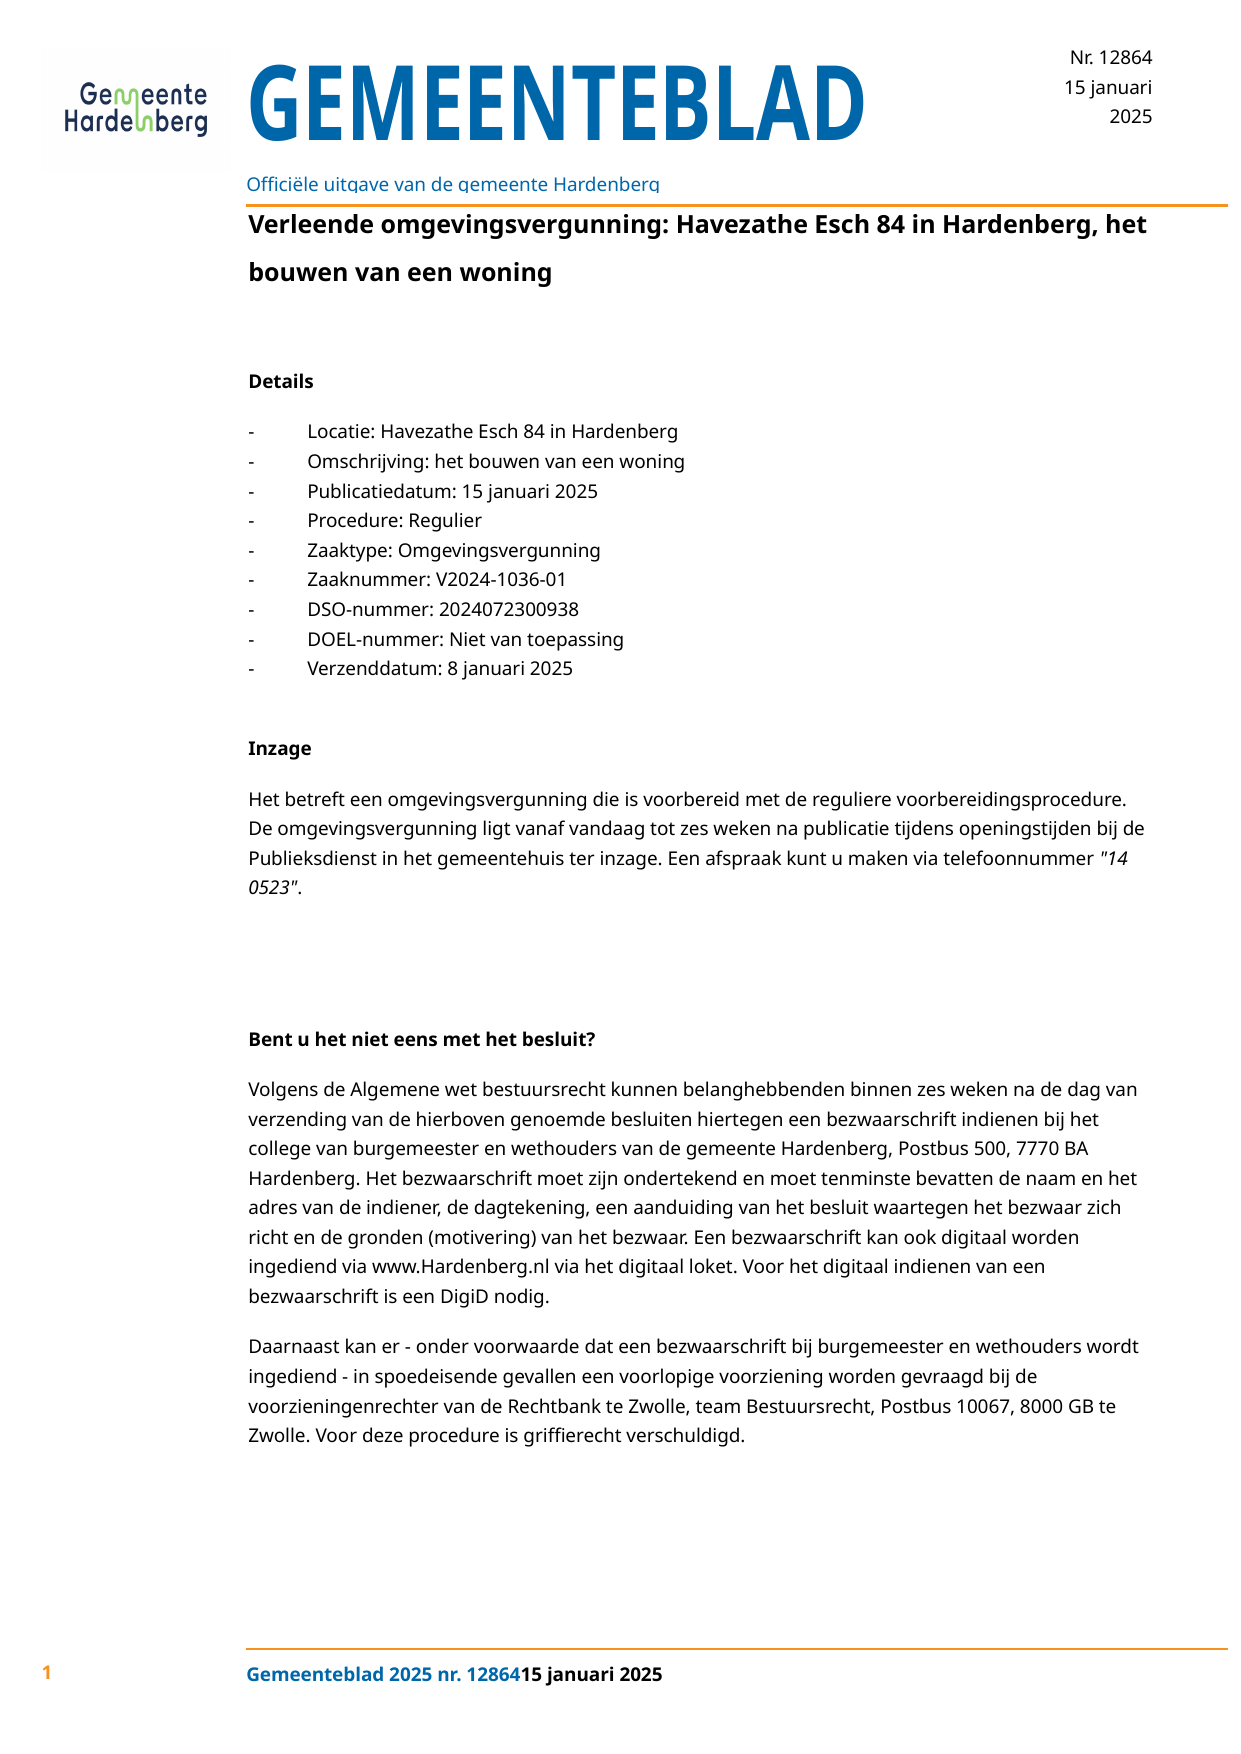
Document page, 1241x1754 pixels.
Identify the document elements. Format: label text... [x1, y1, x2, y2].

list DOEL-nummer: Niet van toepassing [248, 626, 1152, 652]
text Details [248, 368, 1152, 394]
list Omschrijving: het bouwen van een woning [248, 448, 1152, 474]
text Bent u het niet eens met het besluit? [248, 1026, 1152, 1052]
text Inzage [248, 735, 1152, 761]
text Verleende omgevingsvergunning: Havezathe Esch 84 in Hardenberg, het bouwen van een woning [248, 207, 1152, 288]
list Zaaknummer: V2024-1036-01 [248, 567, 1152, 592]
picture [41, 47, 231, 172]
list DSO-nummer: 2024072300938 [248, 596, 1152, 622]
text Volgens de Algemene wet bestuursrecht kunnen belanghebbenden binnen zes weken na de dag van verzending van de hierboven genoemde besluiten hiertegen een bezwaarschrift indienen bij het college van burgemeester en wethouders van de gemeente Hardenberg, Postbus 500, 7770 BA Hardenberg. Het bezwaarschrift moet zijn ondertekend en moet tenminste bevatten de naam en het adres van de indiener, de dagtekening, een aanduiding van het besluit waartegen het bezwaar zich richt en de gronden (motivering) van het bezwaar. Een bezwaarschrift kan ook digitaal worden ingediend via www.Hardenberg.nl via het digitaal loket. Voor het digitaal indienen van een bezwaarschrift is een DigiD nodig. [248, 1076, 1152, 1309]
list Verzenddatum: 8 januari 2025 [248, 655, 1152, 681]
text Daarnaast kan er - onder voorwaarde dat een bezwaarschrift bij burgemeester en wethouders wordt ingediend - in spoedeisende gevallen een voorlopige voorziening worden gevraagd bij de voorzieningenrechter van de Rechtbank te Zwolle, team Bestuursrecht, Postbus 10067, 8000 GB te Zwolle. Voor deze procedure is griffierecht verschuldigd. [248, 1334, 1152, 1448]
list Zaaktype: Omgevingsvergunning [248, 537, 1152, 563]
list Procedure: Regulier [248, 507, 1152, 533]
list Publicatiedatum: 15 januari 2025 [248, 478, 1152, 504]
list Locatie: Havezathe Esch 84 in Hardenberg [248, 419, 1152, 444]
text Het betreft een omgevingsvergunning die is voorbereid met de reguliere voorbereidingsprocedure. De omgevingsvergunning ligt vanaf vandaag tot zes weken na publicatie tijdens openingstijden bij de Publieksdienst in het gemeentehuis ter inzage. Een afspraak kunt u maken via telefoonnummer "14 0523". [248, 786, 1152, 900]
